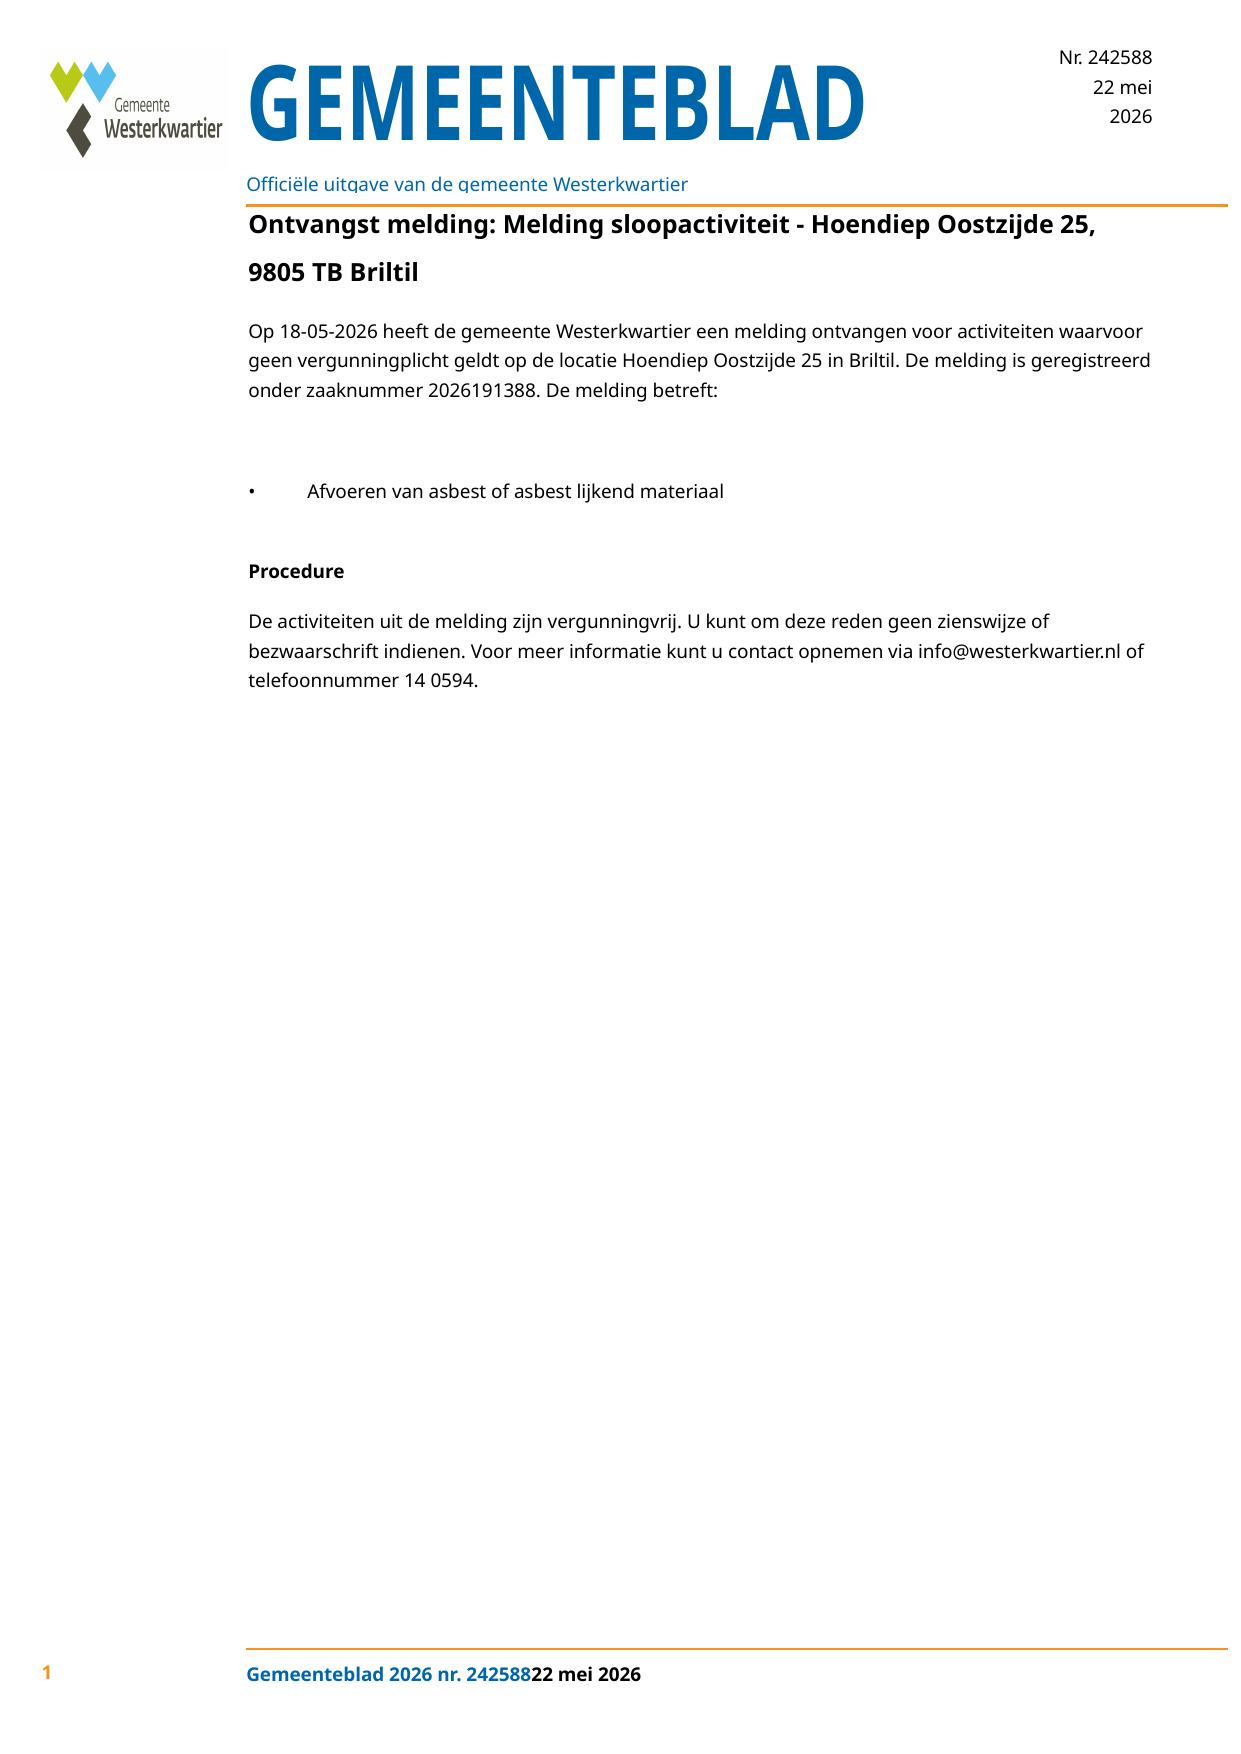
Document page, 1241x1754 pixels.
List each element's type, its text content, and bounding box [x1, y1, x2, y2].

text Ontvangst melding: Melding sloopactiviteit - Hoendiep Oostzijde 25, 9805 TB Briltil [248, 207, 1152, 288]
text De activiteiten uit de melding zijn vergunningvrij. U kunt om deze reden geen zienswijze of bezwaarschrift indienen. Voor meer informatie kunt u contact opnemen via info@westerkwartier.nl of telefoonnummer 14 0594. [248, 608, 1152, 693]
list Afvoeren van asbest of asbest lijkend materiaal [248, 478, 1152, 504]
text Procedure [248, 558, 1152, 584]
text Op 18-05-2026 heeft de gemeente Westerkwartier een melding ontvangen voor activiteiten waarvoor geen vergunningplicht geldt op de locatie Hoendiep Oostzijde 25 in Briltil. De melding is geregistreerd onder zaaknummer 2026191388. De melding betreft: [248, 318, 1152, 403]
picture [41, 47, 231, 172]
